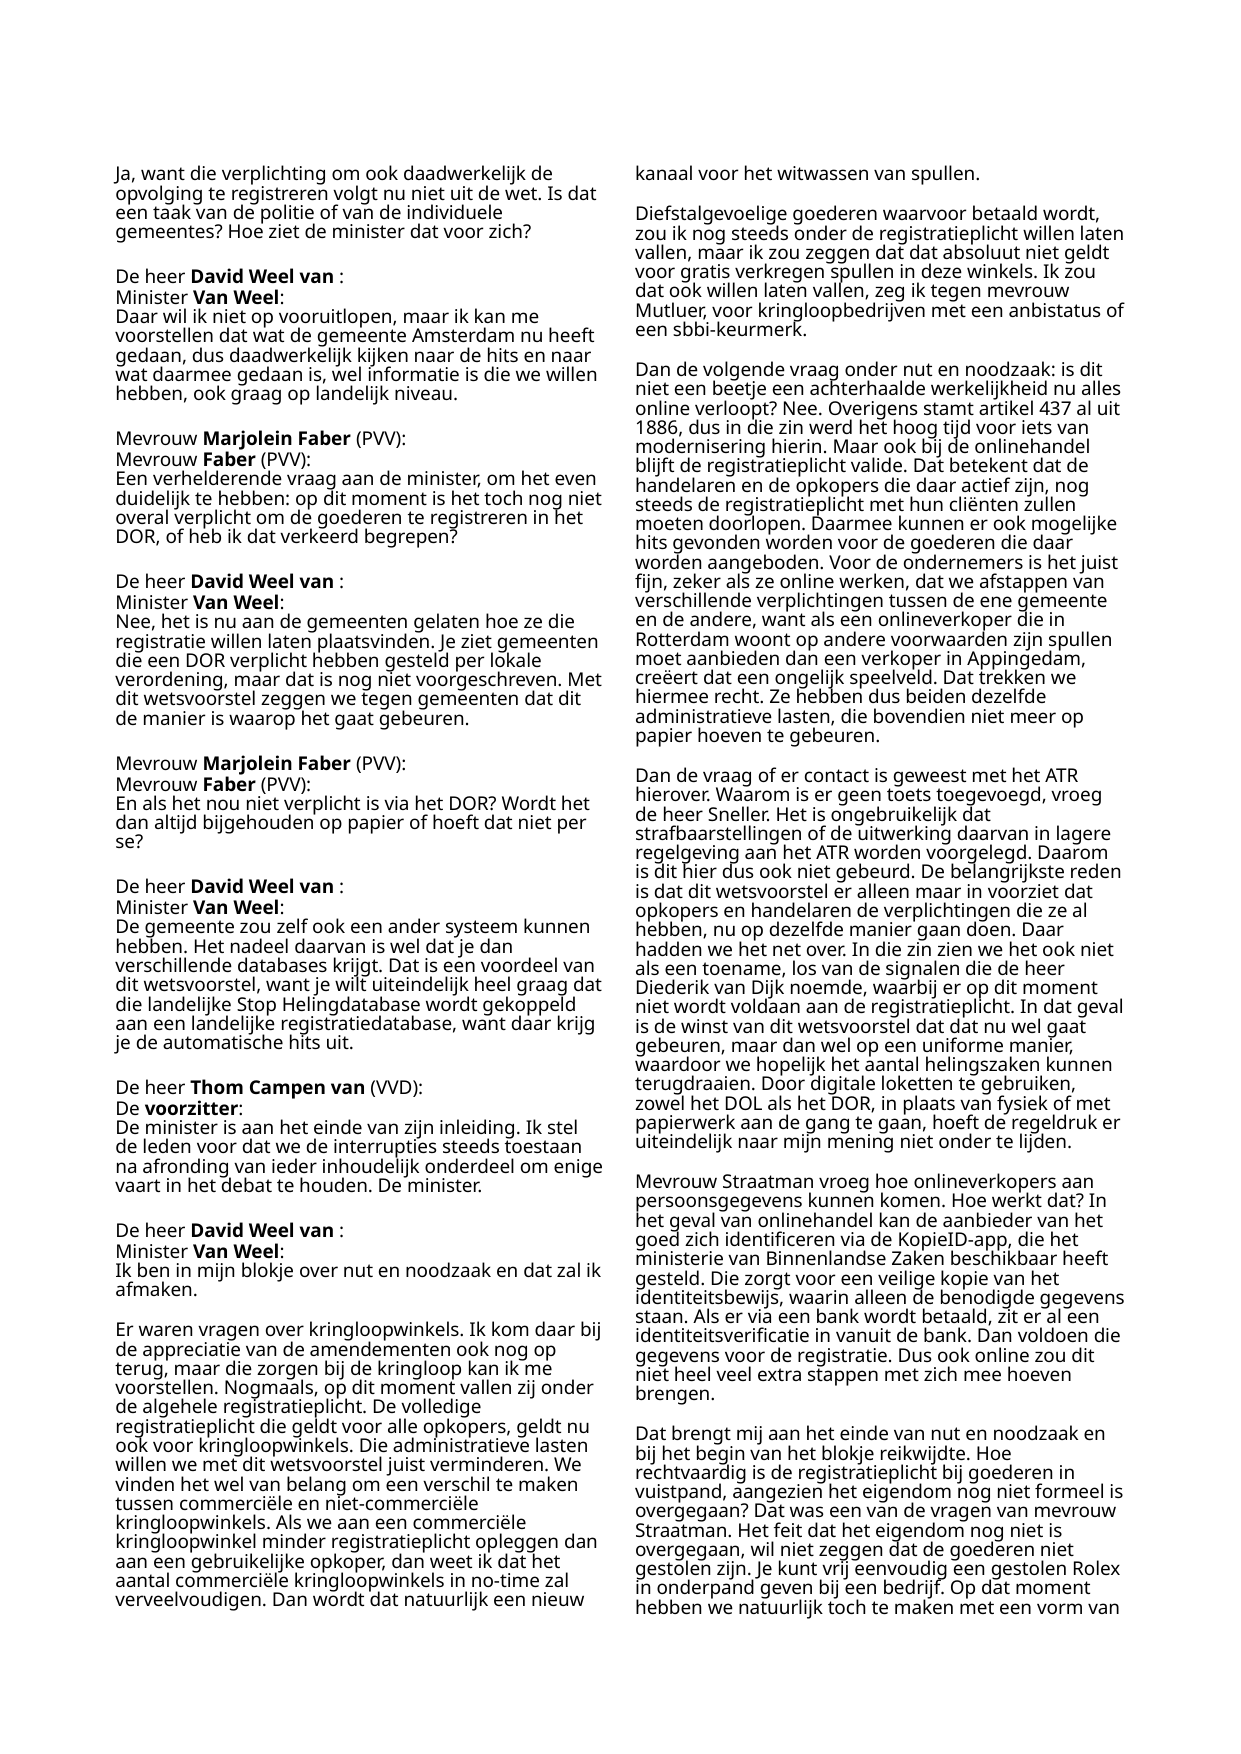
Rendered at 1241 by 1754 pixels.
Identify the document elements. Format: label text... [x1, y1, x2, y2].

text Minister Van Weel: [115, 594, 605, 613]
text Dat brengt mij aan het einde van nut en noodzaak en bij het begin van het blokje reikwijdte. Hoe rechtvaardig is de registratieplicht bij goederen in vuistpand, aangezien het eigendom nog niet formeel is overgegaan? Dat was een van de vragen van mevrouw Straatman. Het feit dat het eigendom nog niet is overgegaan, wil niet zeggen dat de goederen niet gestolen zijn. Je kunt vrij eenvoudig een gestolen Rolex in onderpand geven bij een bedrijf. Op dat moment hebben we natuurlijk toch te maken met een vorm van [635, 1425, 1125, 1618]
text De heer Thom Campen van (VVD): [115, 1074, 605, 1100]
text Mevrouw Faber (PVV): [115, 776, 605, 795]
text Minister Van Weel: [115, 289, 605, 308]
text De heer David Weel van : [115, 263, 605, 289]
text Dan de volgende vraag onder nut en noodzaak: is dit niet een beetje een achterhaalde werkelijkheid nu alles online verloopt? Nee. Overigens stamt artikel 437 al uit 1886, dus in die zin werd het hoog tijd voor iets van modernisering hierin. Maar ook bij de onlinehandel blijft de registratieplicht valide. Dat betekent dat de handelaren en de opkopers die daar actief zijn, nog steeds de registratieplicht met hun cliënten zullen moeten doorlopen. Daarmee kunnen er ook mogelijke hits gevonden worden voor de goederen die daar worden aangeboden. Voor de ondernemers is het juist fijn, zeker als ze online werken, dat we afstappen van verschillende verplichtingen tussen de ene gemeente en de andere, want als een onlineverkoper die in Rotterdam woont op andere voorwaarden zijn spullen moet aanbieden dan een verkoper in Appingedam, creëert dat een ongelijk speelveld. Dat trekken we hiermee recht. Ze hebben dus beiden dezelfde administratieve lasten, die bovendien niet meer op papier hoeven te gebeuren. [635, 361, 1125, 746]
text kanaal voor het witwassen van spullen. [635, 165, 1125, 184]
text De heer David Weel van : [115, 873, 605, 899]
text Mevrouw Marjolein Faber (PVV): [115, 425, 605, 451]
text De minister is aan het einde van zijn inleiding. Ik stel de leden voor dat we de interrupties steeds toestaan na afronding van ieder inhoudelijk onderdeel om enige vaart in het debat te houden. De minister. [115, 1119, 605, 1196]
text De gemeente zou zelf ook een ander systeem kunnen hebben. Het nadeel daarvan is wel dat je dan verschillende databases krijgt. Dat is een voordeel van dit wetsvoorstel, want je wilt uiteindelijk heel graag dat die landelijke Stop Helingdatabase wordt gekoppeld aan een landelijke registratiedatabase, want daar krijg je de automatische hits uit. [115, 918, 605, 1053]
text Mevrouw Faber (PVV): [115, 451, 605, 470]
text En als het nou niet verplicht is via het DOR? Wordt het dan altijd bijgehouden op papier of hoeft dat niet per se? [115, 795, 605, 853]
text De voorzitter: [115, 1100, 605, 1119]
text Ik ben in mijn blokje over nut en noodzaak en dat zal ik afmaken. [115, 1262, 605, 1301]
text Minister Van Weel: [115, 1243, 605, 1262]
text Mevrouw Marjolein Faber (PVV): [115, 750, 605, 776]
text Diefstalgevoelige goederen waarvoor betaald wordt, zou ik nog steeds onder de registratieplicht willen laten vallen, maar ik zou zeggen dat dat absoluut niet geldt voor gratis verkregen spullen in deze winkels. Ik zou dat ook willen laten vallen, zeg ik tegen mevrouw Mutluer, voor kringloopbedrijven met een anbistatus of een sbbi-keurmerk. [635, 205, 1125, 340]
text Nee, het is nu aan de gemeenten gelaten hoe ze die registratie willen laten plaatsvinden. Je ziet gemeenten die een DOR verplicht hebben gesteld per lokale verordening, maar dat is nog niet voorgeschreven. Met dit wetsvoorstel zeggen we tegen gemeenten dat dit de manier is waarop het gaat gebeuren. [115, 613, 605, 729]
text Er waren vragen over kringloopwinkels. Ik kom daar bij de appreciatie van de amendementen ook nog op terug, maar die zorgen bij de kringloop kan ik me voorstellen. Nogmaals, op dit moment vallen zij onder de algehele registratieplicht. De volledige registratieplicht die geldt voor alle opkopers, geldt nu ook voor kringloopwinkels. Die administratieve lasten willen we met dit wetsvoorstel juist verminderen. We vinden het wel van belang om een verschil te maken tussen commerciële en niet-commerciële kringloopwinkels. Als we aan een commerciële kringloopwinkel minder registratieplicht opleggen dan aan een gebruikelijke opkoper, dan weet ik dat het aantal commerciële kringloopwinkels in no-time zal verveelvoudigen. Dan wordt dat natuurlijk een nieuw [115, 1321, 605, 1610]
text Dan de vraag of er contact is geweest met het ATR hierover. Waarom is er geen toets toegevoegd, vroeg de heer Sneller. Het is ongebruikelijk dat strafbaarstellingen of de uitwerking daarvan in lagere regelgeving aan het ATR worden voorgelegd. Daarom is dit hier dus ook niet gebeurd. De belangrijkste reden is dat dit wetsvoorstel er alleen maar in voorziet dat opkopers en handelaren de verplichtingen die ze al hebben, nu op dezelfde manier gaan doen. Daar hadden we het net over. In die zin zien we het ook niet als een toename, los van de signalen die de heer Diederik van Dijk noemde, waarbij er op dit moment niet wordt voldaan aan de registratieplicht. In dat geval is de winst van dit wetsvoorstel dat dat nu wel gaat gebeuren, maar dan wel op een uniforme manier, waardoor we hopelijk het aantal helingszaken kunnen terugdraaien. Door digitale loketten te gebruiken, zowel het DOL als het DOR, in plaats van fysiek of met papierwerk aan de gang te gaan, hoeft de regeldruk er uiteindelijk naar mijn mening niet onder te lijden. [635, 767, 1125, 1152]
text Een verhelderende vraag aan de minister, om het even duidelijk te hebben: op dit moment is het toch nog niet overal verplicht om de goederen te registreren in het DOR, of heb ik dat verkeerd begrepen? [115, 470, 605, 547]
text Daar wil ik niet op vooruitlopen, maar ik kan me voorstellen dat wat de gemeente Amsterdam nu heeft gedaan, dus daadwerkelijk kijken naar de hits en naar wat daarmee gedaan is, wel informatie is die we willen hebben, ook graag op landelijk niveau. [115, 308, 605, 404]
text De heer David Weel van : [115, 1217, 605, 1243]
text De heer David Weel van : [115, 568, 605, 594]
text Mevrouw Straatman vroeg hoe onlineverkopers aan persoonsgegevens kunnen komen. Hoe werkt dat? In het geval van onlinehandel kan de aanbieder van het goed zich identificeren via de KopieID-app, die het ministerie van Binnenlandse Zaken beschikbaar heeft gesteld. Die zorgt voor een veilige kopie van het identiteitsbewijs, waarin alleen de benodigde gegevens staan. Als er via een bank wordt betaald, zit er al een identiteitsverificatie in vanuit de bank. Dan voldoen die gegevens voor de registratie. Dus ook online zou dit niet heel veel extra stappen met zich mee hoeven brengen. [635, 1173, 1125, 1404]
text Ja, want die verplichting om ook daadwerkelijk de opvolging te registreren volgt nu niet uit de wet. Is dat een taak van de politie of van de individuele gemeentes? Hoe ziet de minister dat voor zich? [115, 165, 605, 242]
text Minister Van Weel: [115, 899, 605, 918]
